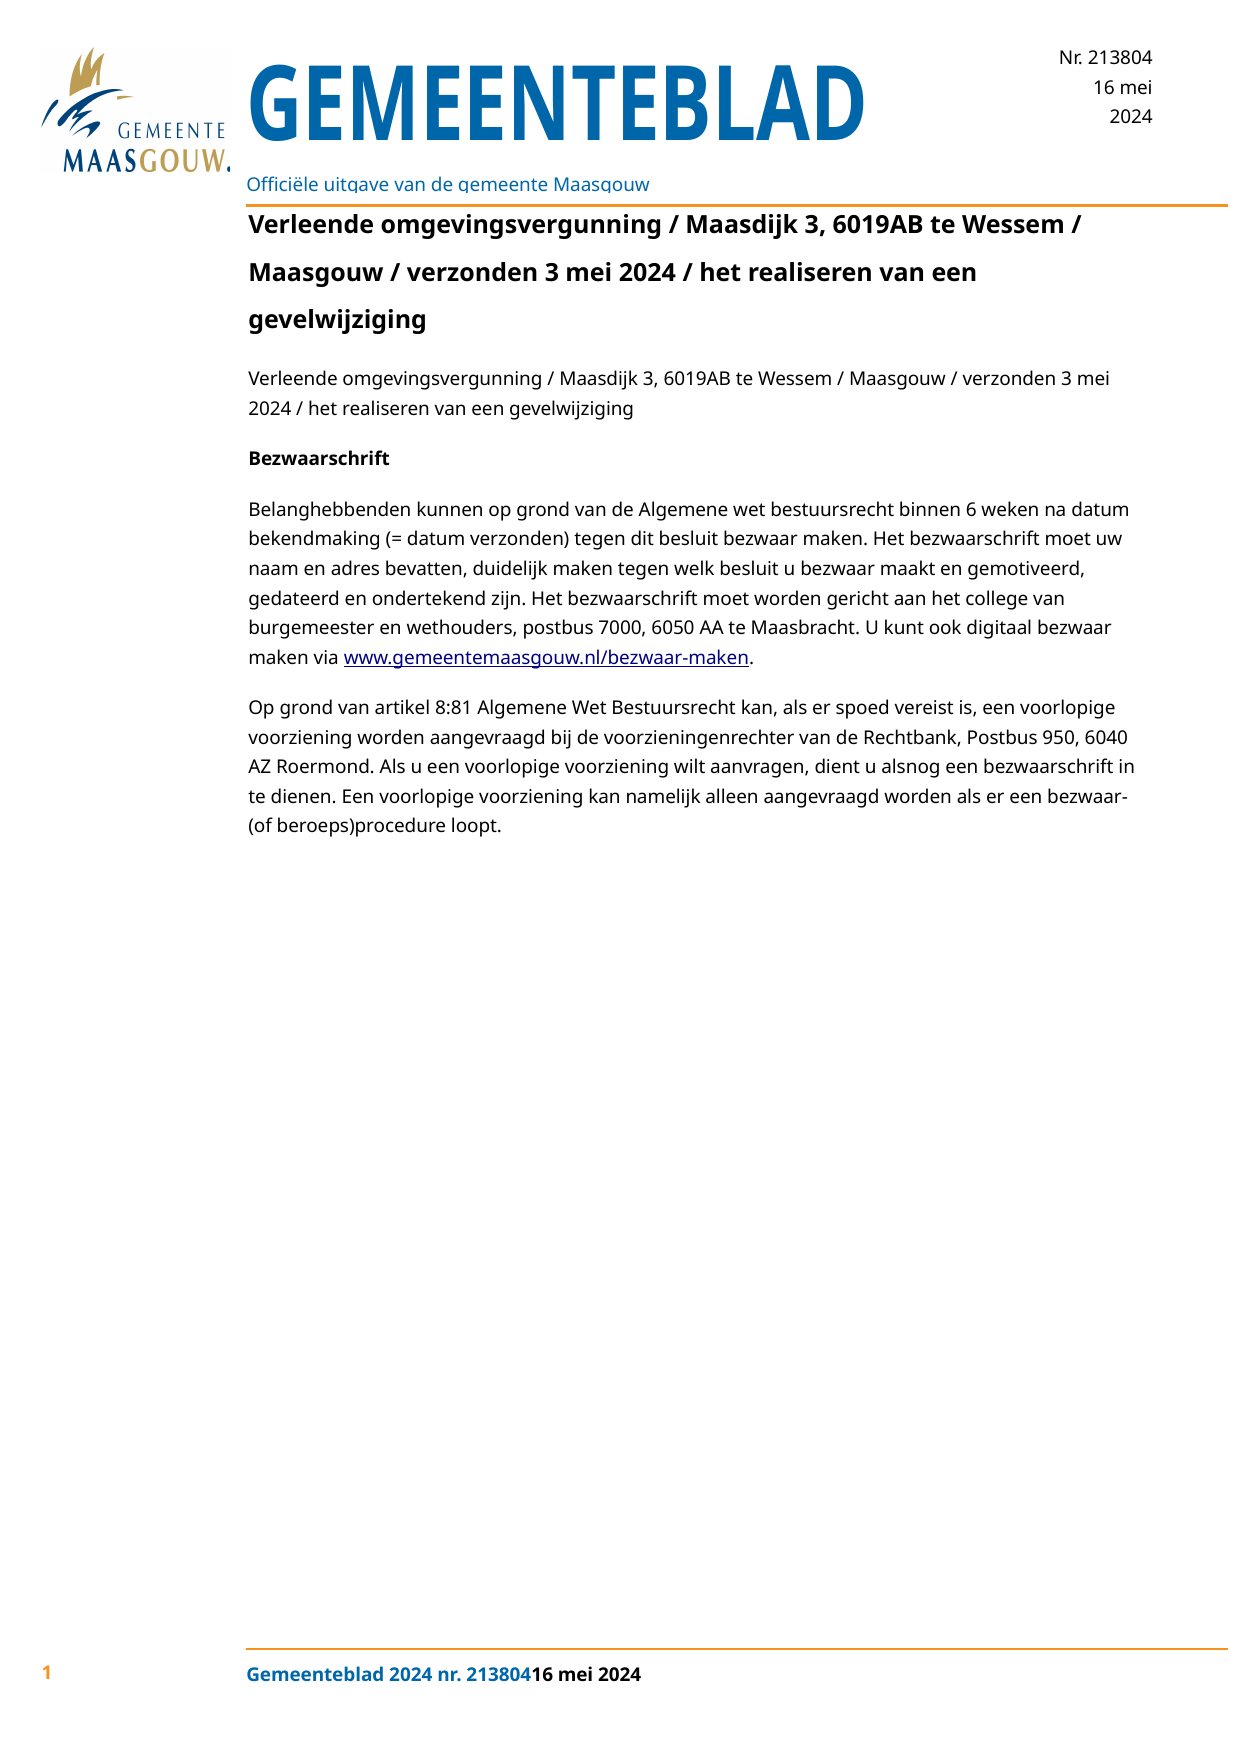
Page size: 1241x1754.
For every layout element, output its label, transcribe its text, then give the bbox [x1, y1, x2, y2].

text Verleende omgevingsvergunning / Maasdijk 3, 6019AB te Wessem / Maasgouw / verzonden 3 mei 2024 / het realiseren van een gevelwijziging [248, 207, 1152, 336]
text Belanghebbenden kunnen op grond van de Algemene wet bestuursrecht binnen 6 weken na datum bekendmaking (= datum verzonden) tegen dit besluit bezwaar maken. Het bezwaarschrift moet uw naam en adres bevatten, duidelijk maken tegen welk besluit u bezwaar maakt en gemotiveerd, gedateerd en ondertekend zijn. Het bezwaarschrift moet worden gericht aan het college van burgemeester en wethouders, postbus 7000, 6050 AA te Maasbracht. U kunt ook digitaal bezwaar maken via www.gemeentemaasgouw.nl/bezwaar-maken. [248, 496, 1152, 669]
text Verleende omgevingsvergunning / Maasdijk 3, 6019AB te Wessem / Maasgouw / verzonden 3 mei 2024 / het realiseren van een gevelwijziging [248, 366, 1152, 421]
picture [41, 47, 231, 172]
text Op grond van artikel 8:81 Algemene Wet Bestuursrecht kan, als er spoed vereist is, een voorlopige voorziening worden aangevraagd bij de voorzieningenrechter van de Rechtbank, Postbus 950, 6040 AZ Roermond. Als u een voorlopige voorziening wilt aanvragen, dient u alsnog een bezwaarschrift in te dienen. Een voorlopige voorziening kan namelijk alleen aangevraagd worden als er een bezwaar- (of beroeps)procedure loopt. [248, 694, 1152, 838]
text Bezwaarschrift [248, 446, 1152, 471]
